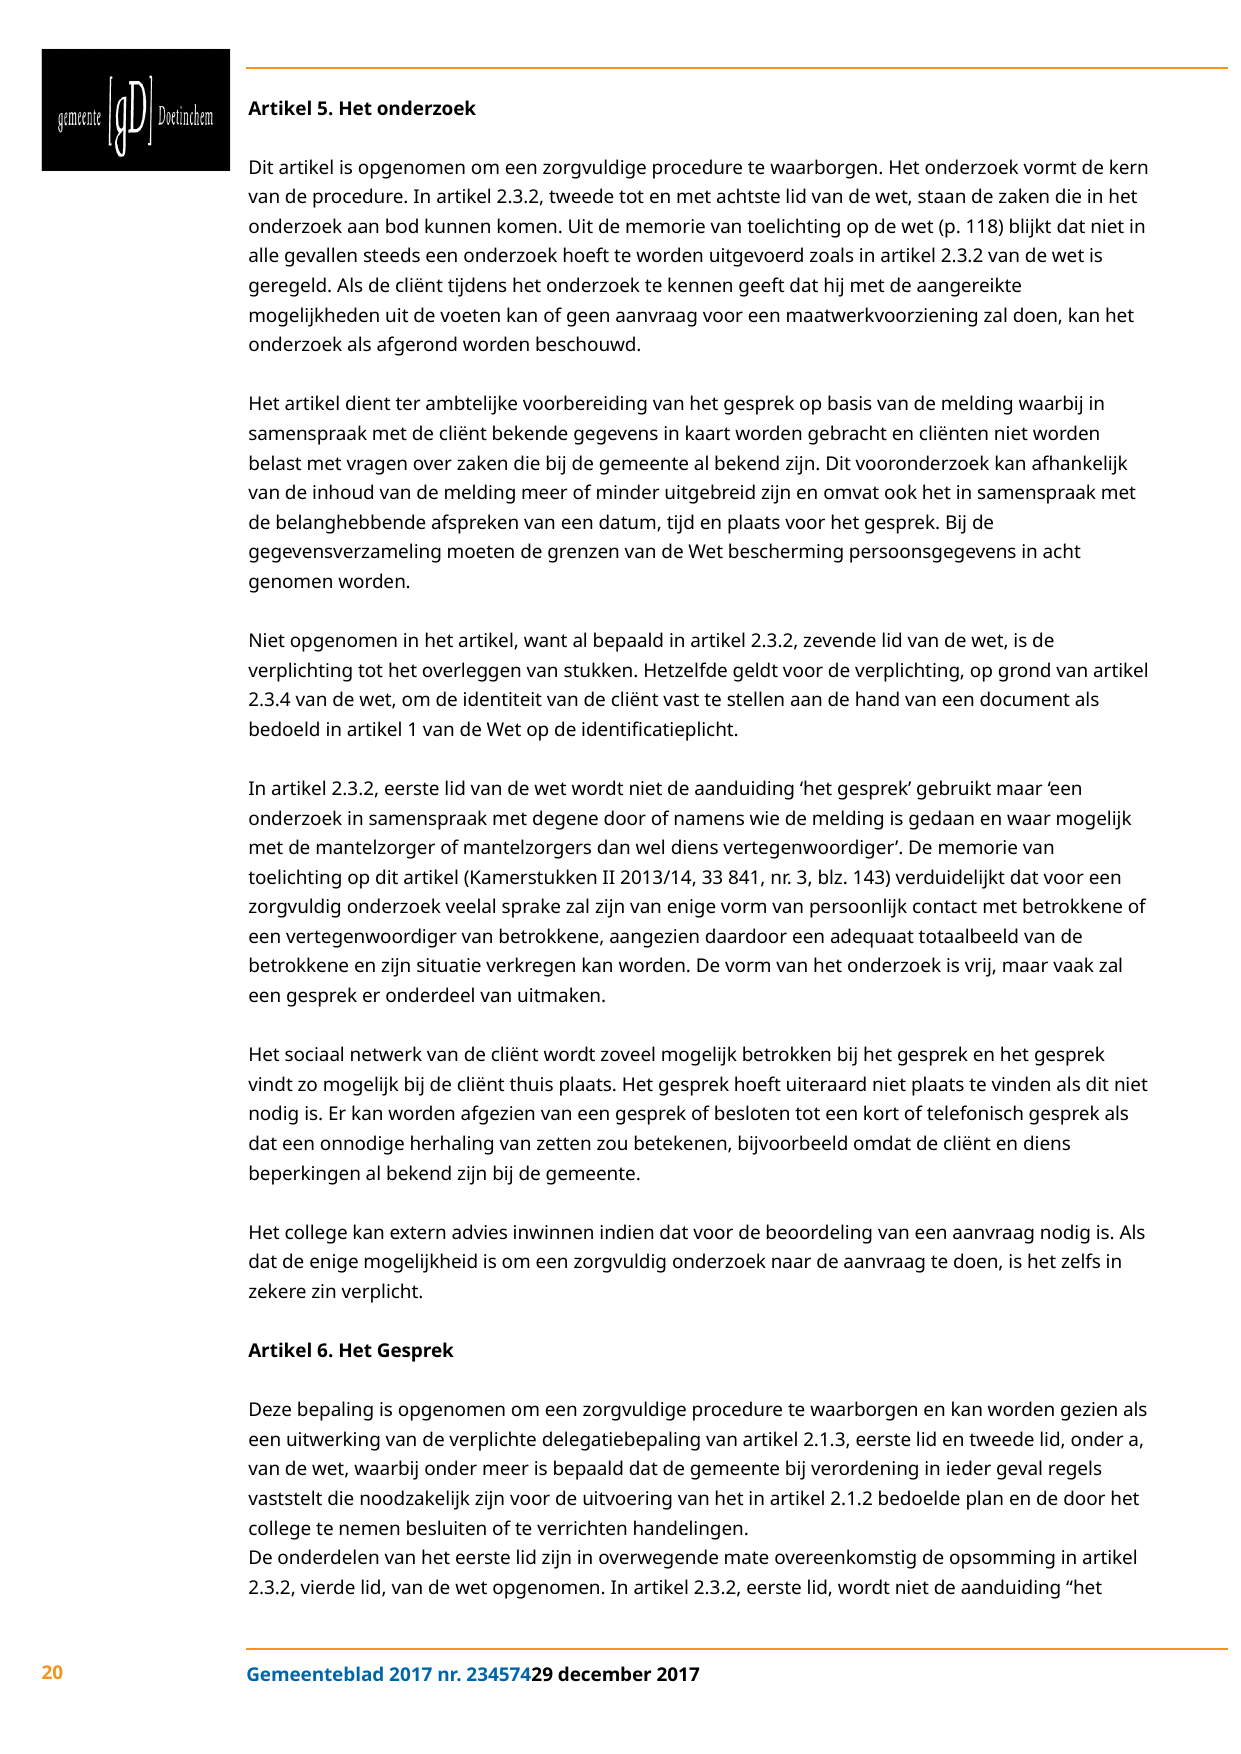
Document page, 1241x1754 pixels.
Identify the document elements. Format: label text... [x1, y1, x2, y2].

text Niet opgenomen in het artikel, want al bepaald in artikel 2.3.2, zevende lid van de wet, is de verplichting tot het overleggen van stukken. Hetzelfde geldt voor de verplichting, op grond van artikel 2.3.4 van de wet, om de identiteit van de cliënt vast te stellen aan de hand van een document als bedoeld in artikel 1 van de Wet op de identificatieplicht. [248, 627, 1152, 742]
text Artikel 5. Het onderzoek [248, 95, 1152, 121]
text Het college kan extern advies inwinnen indien dat voor de beoordeling van een aanvraag nodig is. Als dat de enige mogelijkheid is om een zorgvuldig onderzoek naar de aanvraag te doen, is het zelfs in zekere zin verplicht. [248, 1219, 1152, 1304]
text Deze bepaling is opgenomen om een zorgvuldige procedure te waarborgen en kan worden gezien als een uitwerking van de verplichte delegatiebepaling van artikel 2.1.3, eerste lid en tweede lid, onder a, van de wet, waarbij onder meer is bepaald dat de gemeente bij verordening in ieder geval regels vaststelt die noodzakelijk zijn voor de uitvoering van het in artikel 2.1.2 bedoelde plan en de door het college te nemen besluiten of te verrichten handelingen. [248, 1396, 1152, 1541]
picture [41, 47, 231, 172]
text Artikel 6. Het Gesprek [248, 1337, 1152, 1363]
text In artikel 2.3.2, eerste lid van de wet wordt niet de aanduiding ‘het gesprek’ gebruikt maar ‘een onderzoek in samenspraak met degene door of namens wie de melding is gedaan en waar mogelijk met de mantelzorger of mantelzorgers dan wel diens vertegenwoordiger’. De memorie van toelichting op dit artikel (Kamerstukken II 2013/14, 33 841, nr. 3, blz. 143) verduidelijkt dat voor een zorgvuldig onderzoek veelal sprake zal zijn van enige vorm van persoonlijk contact met betrokkene of een vertegenwoordiger van betrokkene, aangezien daardoor een adequaat totaalbeeld van de betrokkene en zijn situatie verkregen kan worden. De vorm van het onderzoek is vrij, maar vaak zal een gesprek er onderdeel van uitmaken. [248, 775, 1152, 1008]
text Het sociaal netwerk van de cliënt wordt zoveel mogelijk betrokken bij het gesprek en het gesprek vindt zo mogelijk bij de cliënt thuis plaats. Het gesprek hoeft uiteraard niet plaats te vinden als dit niet nodig is. Er kan worden afgezien van een gesprek of besloten tot een kort of telefonisch gesprek als dat een onnodige herhaling van zetten zou betekenen, bijvoorbeeld omdat de cliënt en diens beperkingen al bekend zijn bij de gemeente. [248, 1041, 1152, 1186]
text Het artikel dient ter ambtelijke voorbereiding van het gesprek op basis van de melding waarbij in samenspraak met de cliënt bekende gegevens in kaart worden gebracht en cliënten niet worden belast met vragen over zaken die bij de gemeente al bekend zijn. Dit vooronderzoek kan afhankelijk van de inhoud van de melding meer of minder uitgebreid zijn en omvat ook het in samenspraak met de belanghebbende afspreken van een datum, tijd en plaats voor het gesprek. Bij de gegevensverzameling moeten de grenzen van de Wet bescherming persoonsgegevens in acht genomen worden. [248, 391, 1152, 594]
text De onderdelen van het eerste lid zijn in overwegende mate overeenkomstig de opsomming in artikel 2.3.2, vierde lid, van de wet opgenomen. In artikel 2.3.2, eerste lid, wordt niet de aanduiding “het [248, 1544, 1152, 1600]
text Dit artikel is opgenomen om een zorgvuldige procedure te waarborgen. Het onderzoek vormt de kern van de procedure. In artikel 2.3.2, tweede tot en met achtste lid van de wet, staan de zaken die in het onderzoek aan bod kunnen komen. Uit de memorie van toelichting op de wet (p. 118) blijkt dat niet in alle gevallen steeds een onderzoek hoeft te worden uitgevoerd zoals in artikel 2.3.2 van de wet is geregeld. Als de cliënt tijdens het onderzoek te kennen geeft dat hij met de aangereikte mogelijkheden uit de voeten kan of geen aanvraag voor een maatwerkvoorziening zal doen, kan het onderzoek als afgerond worden beschouwd. [248, 154, 1152, 357]
